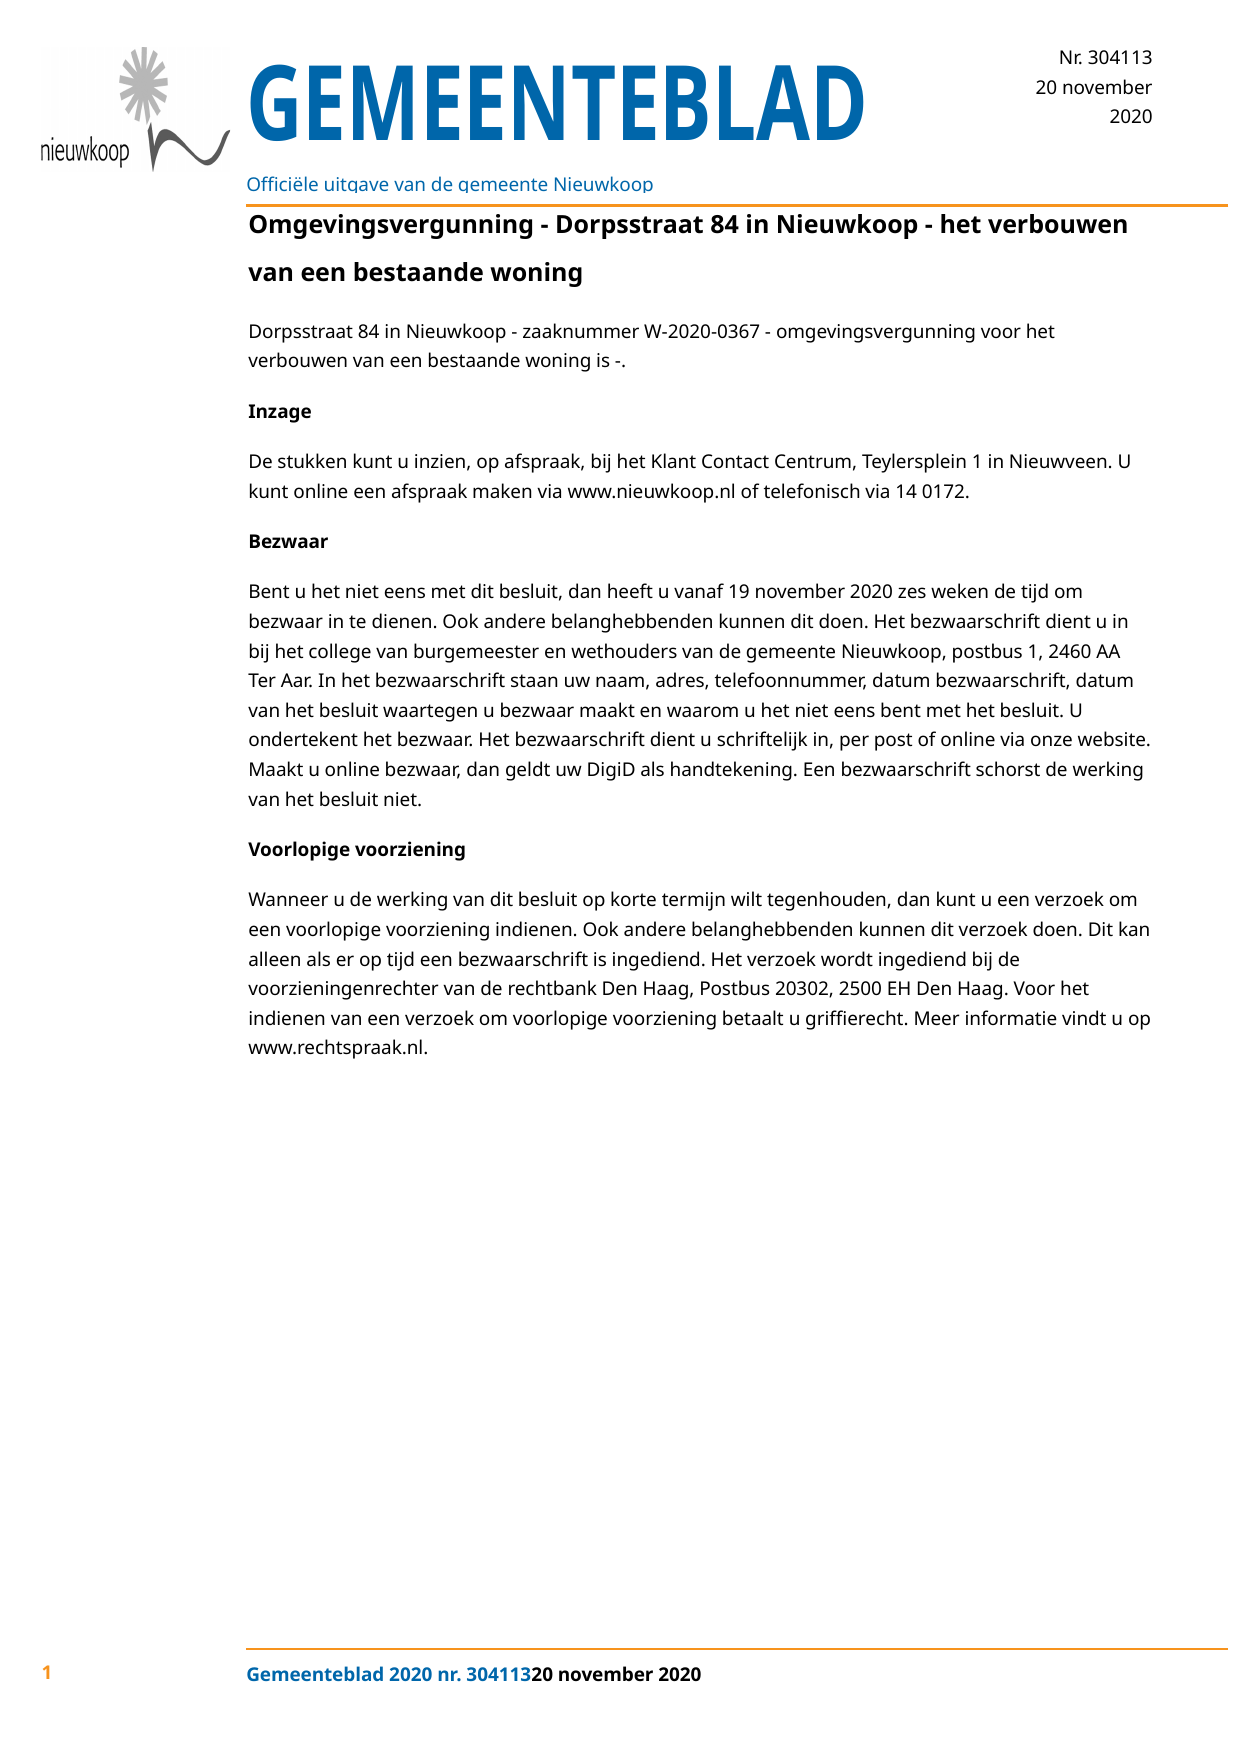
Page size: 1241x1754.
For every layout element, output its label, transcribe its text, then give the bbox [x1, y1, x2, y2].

text Wanneer u de werking van dit besluit op korte termijn wilt tegenhouden, dan kunt u een verzoek om een voorlopige voorziening indienen. Ook andere belanghebbenden kunnen dit verzoek doen. Dit kan alleen als er op tijd een bezwaarschrift is ingediend. Het verzoek wordt ingediend bij de voorzieningenrechter van de rechtbank Den Haag, Postbus 20302, 2500 EH Den Haag. Voor het indienen van een verzoek om voorlopige voorziening betaalt u griffierecht. Meer informatie vindt u op www.rechtspraak.nl. [248, 887, 1152, 1060]
text Bent u het niet eens met dit besluit, dan heeft u vanaf 19 november 2020 zes weken de tijd om bezwaar in te dienen. Ook andere belanghebbenden kunnen dit doen. Het bezwaarschrift dient u in bij het college van burgemeester en wethouders van de gemeente Nieuwkoop, postbus 1, 2460 AA Ter Aar. In het bezwaarschrift staan uw naam, adres, telefoonnummer, datum bezwaarschrift, datum van het besluit waartegen u bezwaar maakt en waarom u het niet eens bent met het besluit. U ondertekent het bezwaar. Het bezwaarschrift dient u schriftelijk in, per post of online via onze website. Maakt u online bezwaar, dan geldt uw DigiD als handtekening. Een bezwaarschrift schorst de werking van het besluit niet. [248, 579, 1152, 812]
text Bezwaar [248, 528, 1152, 554]
text De stukken kunt u inzien, op afspraak, bij het Klant Contact Centrum, Teylersplein 1 in Nieuwveen. U kunt online een afspraak maken via www.nieuwkoop.nl of telefonisch via 14 0172. [248, 448, 1152, 504]
picture [41, 47, 231, 172]
text Inzage [248, 398, 1152, 424]
text Voorlopige voorziening [248, 836, 1152, 862]
text Dorpsstraat 84 in Nieuwkoop - zaaknummer W-2020-0367 - omgevingsvergunning voor het verbouwen van een bestaande woning is -. [248, 318, 1152, 373]
text Omgevingsvergunning - Dorpsstraat 84 in Nieuwkoop - het verbouwen van een bestaande woning [248, 207, 1152, 288]
